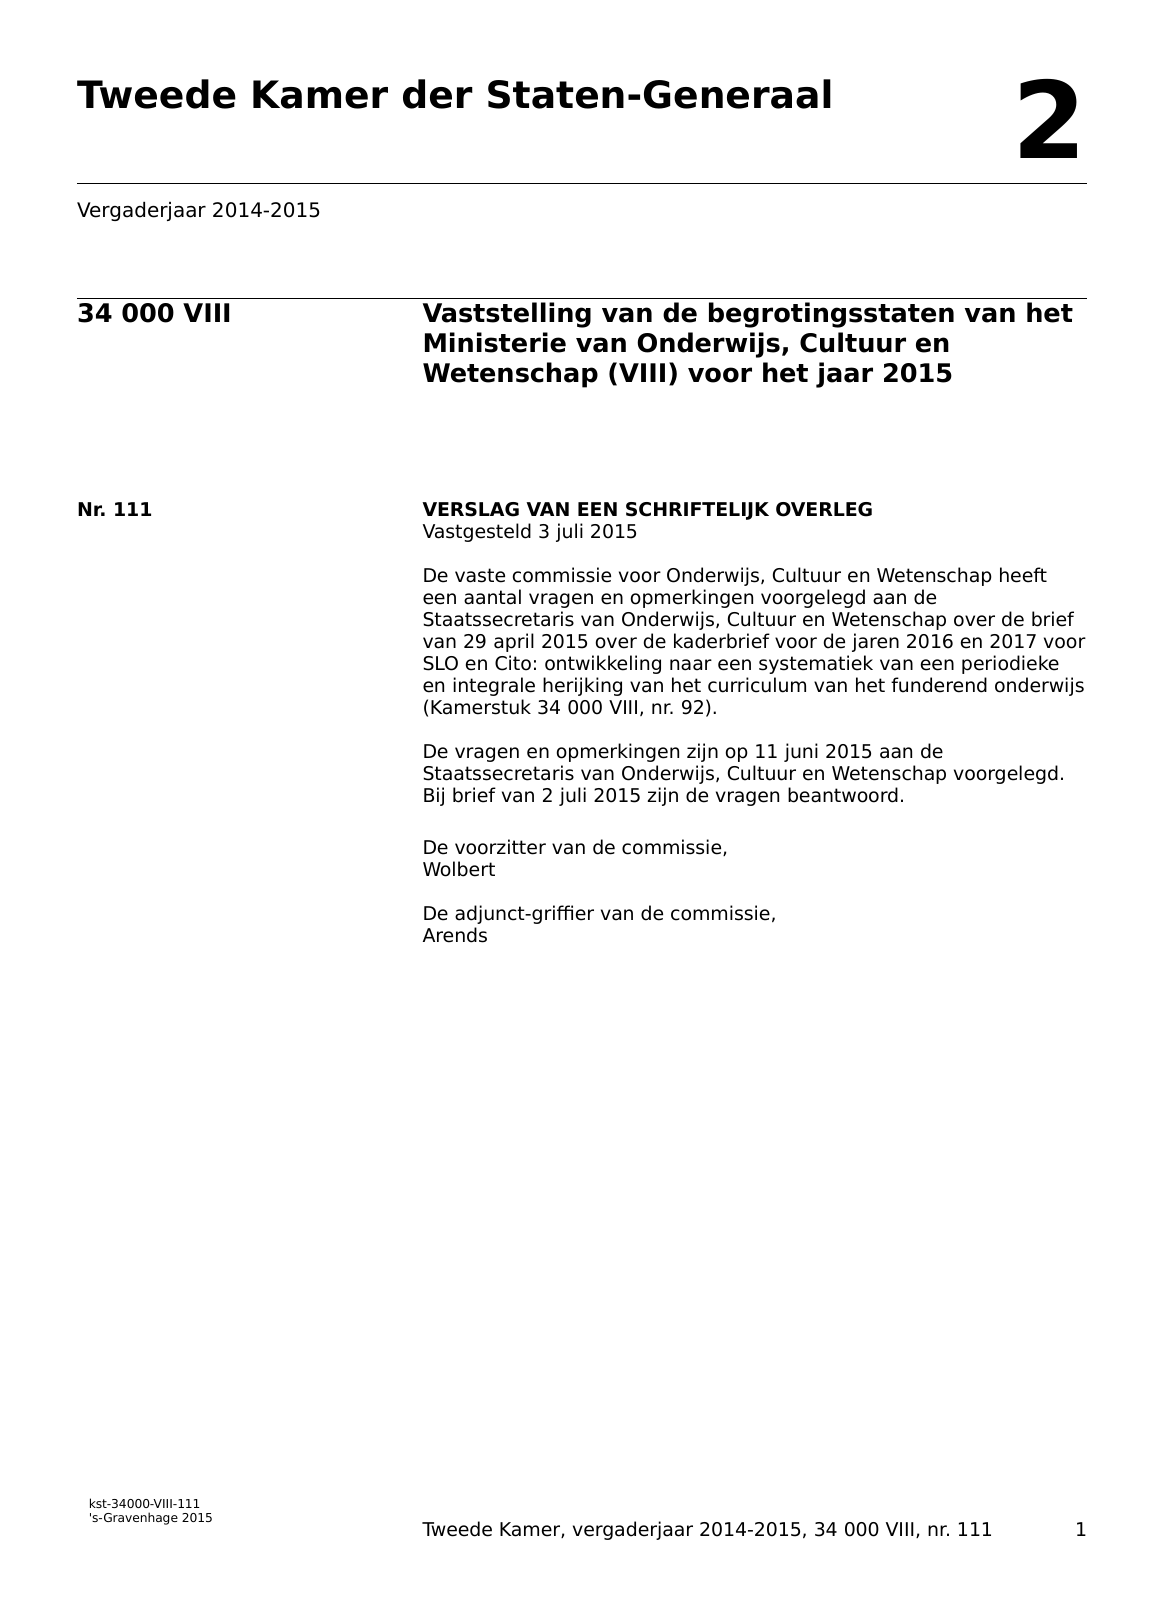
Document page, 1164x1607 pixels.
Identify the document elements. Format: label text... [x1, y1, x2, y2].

table_header 2 [886, 59, 1087, 183]
table_header Tweede Kamer der Staten-Generaal [77, 59, 886, 183]
text kst-34000-VIII-111 [88, 1497, 323, 1511]
subtitle Nr. 111 VERSLAG VAN EEN SCHRIFTELIJK OVERLEG [77, 499, 1087, 521]
text De adjunct-griffier van de commissie, Arends [422, 903, 1087, 947]
text De vaste commissie voor Onderwijs, Cultuur en Wetenschap heeft een aantal vragen en opmerkingen voorgelegd aan de Staatssecretaris van Onderwijs, Cultuur en Wetenschap over de brief van 29 april 2015 over de kaderbrief voor de jaren 2016 en 2017 voor SLO en Cito: ontwikkeling naar een systematiek van een periodieke en integrale herijking van het curriculum van het funderend onderwijs (Kamerstuk 34 000 VIII, nr. 92). [422, 565, 1087, 719]
text 's-Gravenhage 2015 [88, 1511, 323, 1525]
text De vragen en opmerkingen zijn op 11 juni 2015 aan de Staatssecretaris van Onderwijs, Cultuur en Wetenschap voorgelegd. Bij brief van 2 juli 2015 zijn de vragen beantwoord. [422, 741, 1087, 807]
text De voorzitter van de commissie, Wolbert [422, 837, 1087, 881]
text Vastgesteld 3 juli 2015 [422, 521, 1087, 543]
table_cell Vergaderjaar 2014-2015 [77, 184, 1087, 298]
subtitle 34 000 VIII Vaststelling van de begrotingsstaten van het Ministerie van Onderwijs, Cultuur en Wetenschap (VIII) voor het jaar 2015 [77, 299, 1087, 388]
